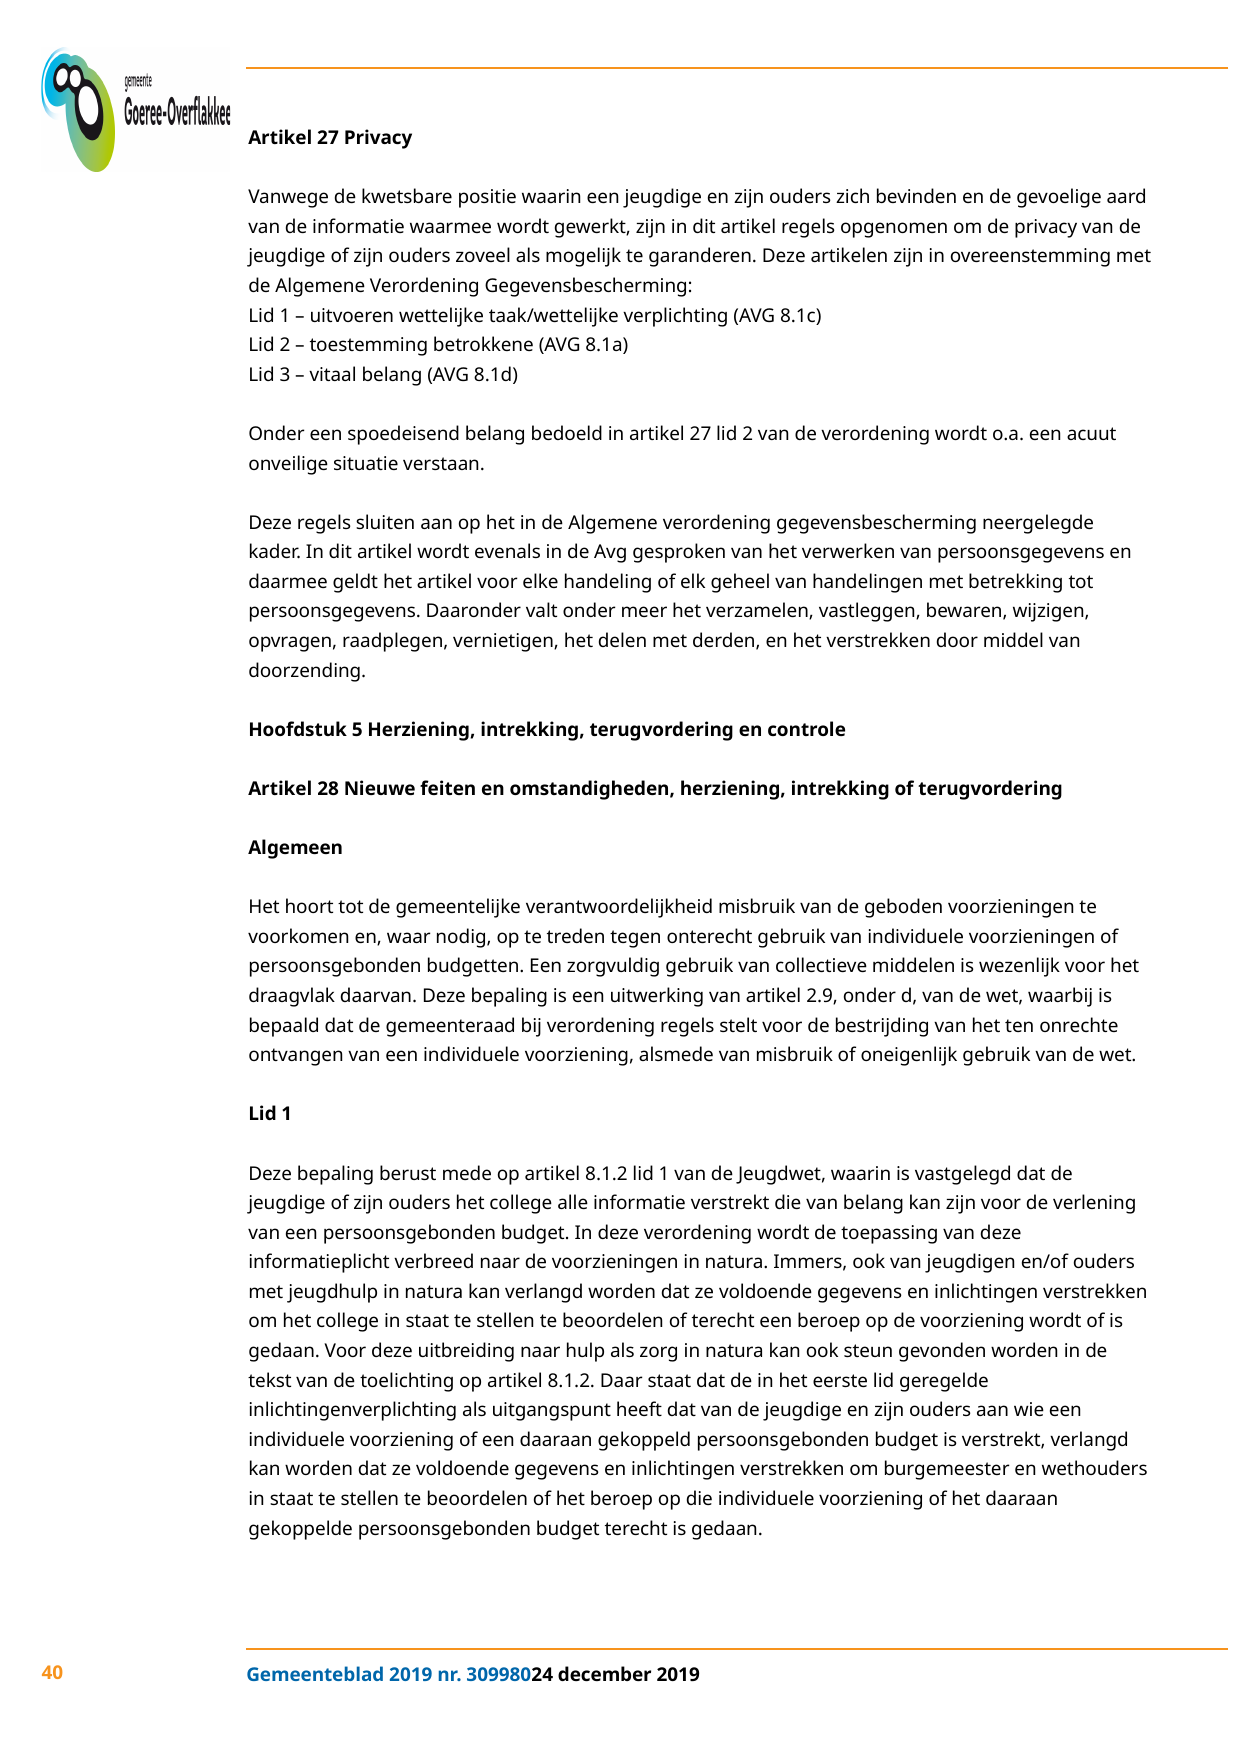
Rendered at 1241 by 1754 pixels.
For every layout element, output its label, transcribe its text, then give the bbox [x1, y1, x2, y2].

text Hoofdstuk 5 Herziening, intrekking, terugvordering en controle [248, 716, 1152, 742]
text Lid 1 – uitvoeren wettelijke taak/wettelijke verplichting (AVG 8.1c) [248, 302, 1152, 328]
text Vanwege de kwetsbare positie waarin een jeugdige en zijn ouders zich bevinden en de gevoelige aard van de informatie waarmee wordt gewerkt, zijn in dit artikel regels opgenomen om de privacy van de jeugdige of zijn ouders zoveel als mogelijk te garanderen. Deze artikelen zijn in overeenstemming met de Algemene Verordening Gegevensbescherming: [248, 183, 1152, 298]
text Lid 3 – vitaal belang (AVG 8.1d) [248, 361, 1152, 387]
text Deze bepaling berust mede op artikel 8.1.2 lid 1 van de Jeugdwet, waarin is vastgelegd dat de jeugdige of zijn ouders het college alle informatie verstrekt die van belang kan zijn voor de verlening van een persoonsgebonden budget. In deze verordening wordt de toepassing van deze informatieplicht verbreed naar de voorzieningen in natura. Immers, ook van jeugdigen en/of ouders met jeugdhulp in natura kan verlangd worden dat ze voldoende gegevens en inlichtingen verstrekken om het college in staat te stellen te beoordelen of terecht een beroep op de voorziening wordt of is gedaan. Voor deze uitbreiding naar hulp als zorg in natura kan ook steun gevonden worden in de tekst van de toelichting op artikel 8.1.2. Daar staat dat de in het eerste lid geregelde inlichtingenverplichting als uitgangspunt heeft dat van de jeugdige en zijn ouders aan wie een individuele voorziening of een daaraan gekoppeld persoonsgebonden budget is verstrekt, verlangd kan worden dat ze voldoende gegevens en inlichtingen verstrekken om burgemeester en wethouders in staat te stellen te beoordelen of het beroep op die individuele voorziening of het daaraan gekoppelde persoonsgebonden budget terecht is gedaan. [248, 1160, 1152, 1541]
text Algemeen [248, 834, 1152, 860]
text Onder een spoedeisend belang bedoeld in artikel 27 lid 2 van de verordening wordt o.a. een acuut onveilige situatie verstaan. [248, 420, 1152, 476]
text Artikel 28 Nieuwe feiten en omstandigheden, herziening, intrekking of terugvordering [248, 775, 1152, 801]
text Lid 1 [248, 1101, 1152, 1126]
text Deze regels sluiten aan op het in de Algemene verordening gegevensbescherming neergelegde kader. In dit artikel wordt evenals in de Avg gesproken van het verwerken van persoonsgegevens en daarmee geldt het artikel voor elke handeling of elk geheel van handelingen met betrekking tot persoonsgegevens. Daaronder valt onder meer het verzamelen, vastleggen, bewaren, wijzigen, opvragen, raadplegen, vernietigen, het delen met derden, en het verstrekken door middel van doorzending. [248, 509, 1152, 683]
text Lid 2 – toestemming betrokkene (AVG 8.1a) [248, 331, 1152, 357]
text Artikel 27 Privacy [248, 124, 1152, 150]
picture [41, 47, 231, 172]
text Het hoort tot de gemeentelijke verantwoordelijkheid misbruik van de geboden voorzieningen te voorkomen en, waar nodig, op te treden tegen onterecht gebruik van individuele voorzieningen of persoonsgebonden budgetten. Een zorgvuldig gebruik van collectieve middelen is wezenlijk voor het draagvlak daarvan. Deze bepaling is een uitwerking van artikel 2.9, onder d, van de wet, waarbij is bepaald dat de gemeenteraad bij verordening regels stelt voor de bestrijding van het ten onrechte ontvangen van een individuele voorziening, alsmede van misbruik of oneigenlijk gebruik van de wet. [248, 893, 1152, 1067]
